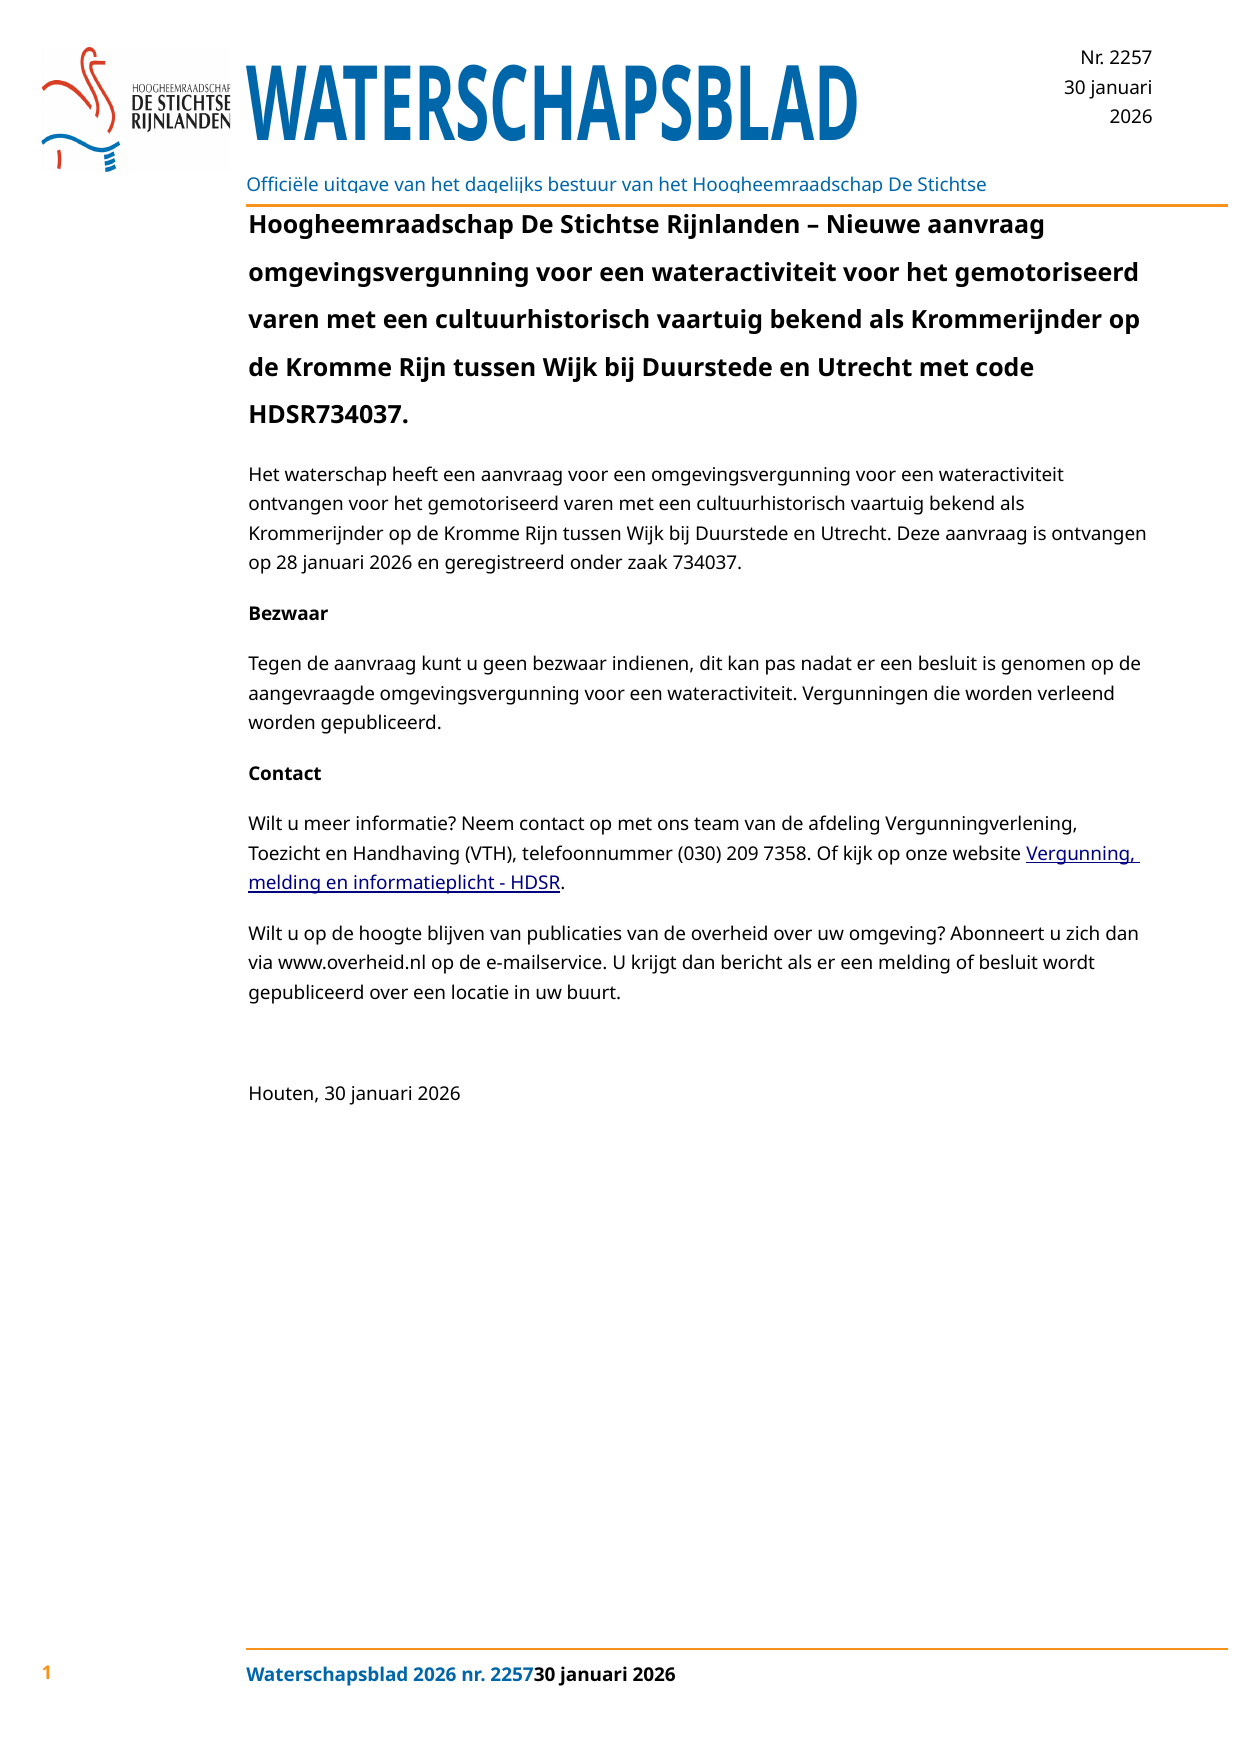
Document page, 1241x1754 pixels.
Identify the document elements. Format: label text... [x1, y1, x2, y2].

text Hoogheemraadschap De Stichtse Rijnlanden – Nieuwe aanvraag omgevingsvergunning voor een wateractiviteit voor het gemotoriseerd varen met een cultuurhistorisch vaartuig bekend als Krommerijnder op de Kromme Rijn tussen Wijk bij Duurstede en Utrecht met code HDSR734037. [248, 207, 1152, 431]
text Contact [248, 760, 1152, 786]
text Houten, 30 januari 2026 [248, 1080, 1152, 1106]
text Het waterschap heeft een aanvraag voor een omgevingsvergunning voor een wateractiviteit ontvangen voor het gemotoriseerd varen met een cultuurhistorisch vaartuig bekend als Krommerijnder op de Kromme Rijn tussen Wijk bij Duurstede en Utrecht. Deze aanvraag is ontvangen op 28 januari 2026 en geregistreerd onder zaak 734037. [248, 461, 1152, 575]
picture [41, 47, 231, 172]
text Wilt u meer informatie? Neem contact op met ons team van de afdeling Vergunningverlening, Toezicht en Handhaving (VTH), telefoonnummer (030) 209 7358. Of kijk op onze website Vergunning, melding en informatieplicht - HDSR. [248, 810, 1152, 895]
text Bezwaar [248, 600, 1152, 626]
text Wilt u op de hoogte blijven van publicaties van de overheid over uw omgeving? Abonneert u zich dan via www.overheid.nl op de e-mailservice. U krijgt dan bericht als er een melding of besluit wordt gepubliceerd over een locatie in uw buurt. [248, 920, 1152, 1005]
text Tegen de aanvraag kunt u geen bezwaar indienen, dit kan pas nadat er een besluit is genomen op de aangevraagde omgevingsvergunning voor een wateractiviteit. Vergunningen die worden verleend worden gepubliceerd. [248, 650, 1152, 735]
